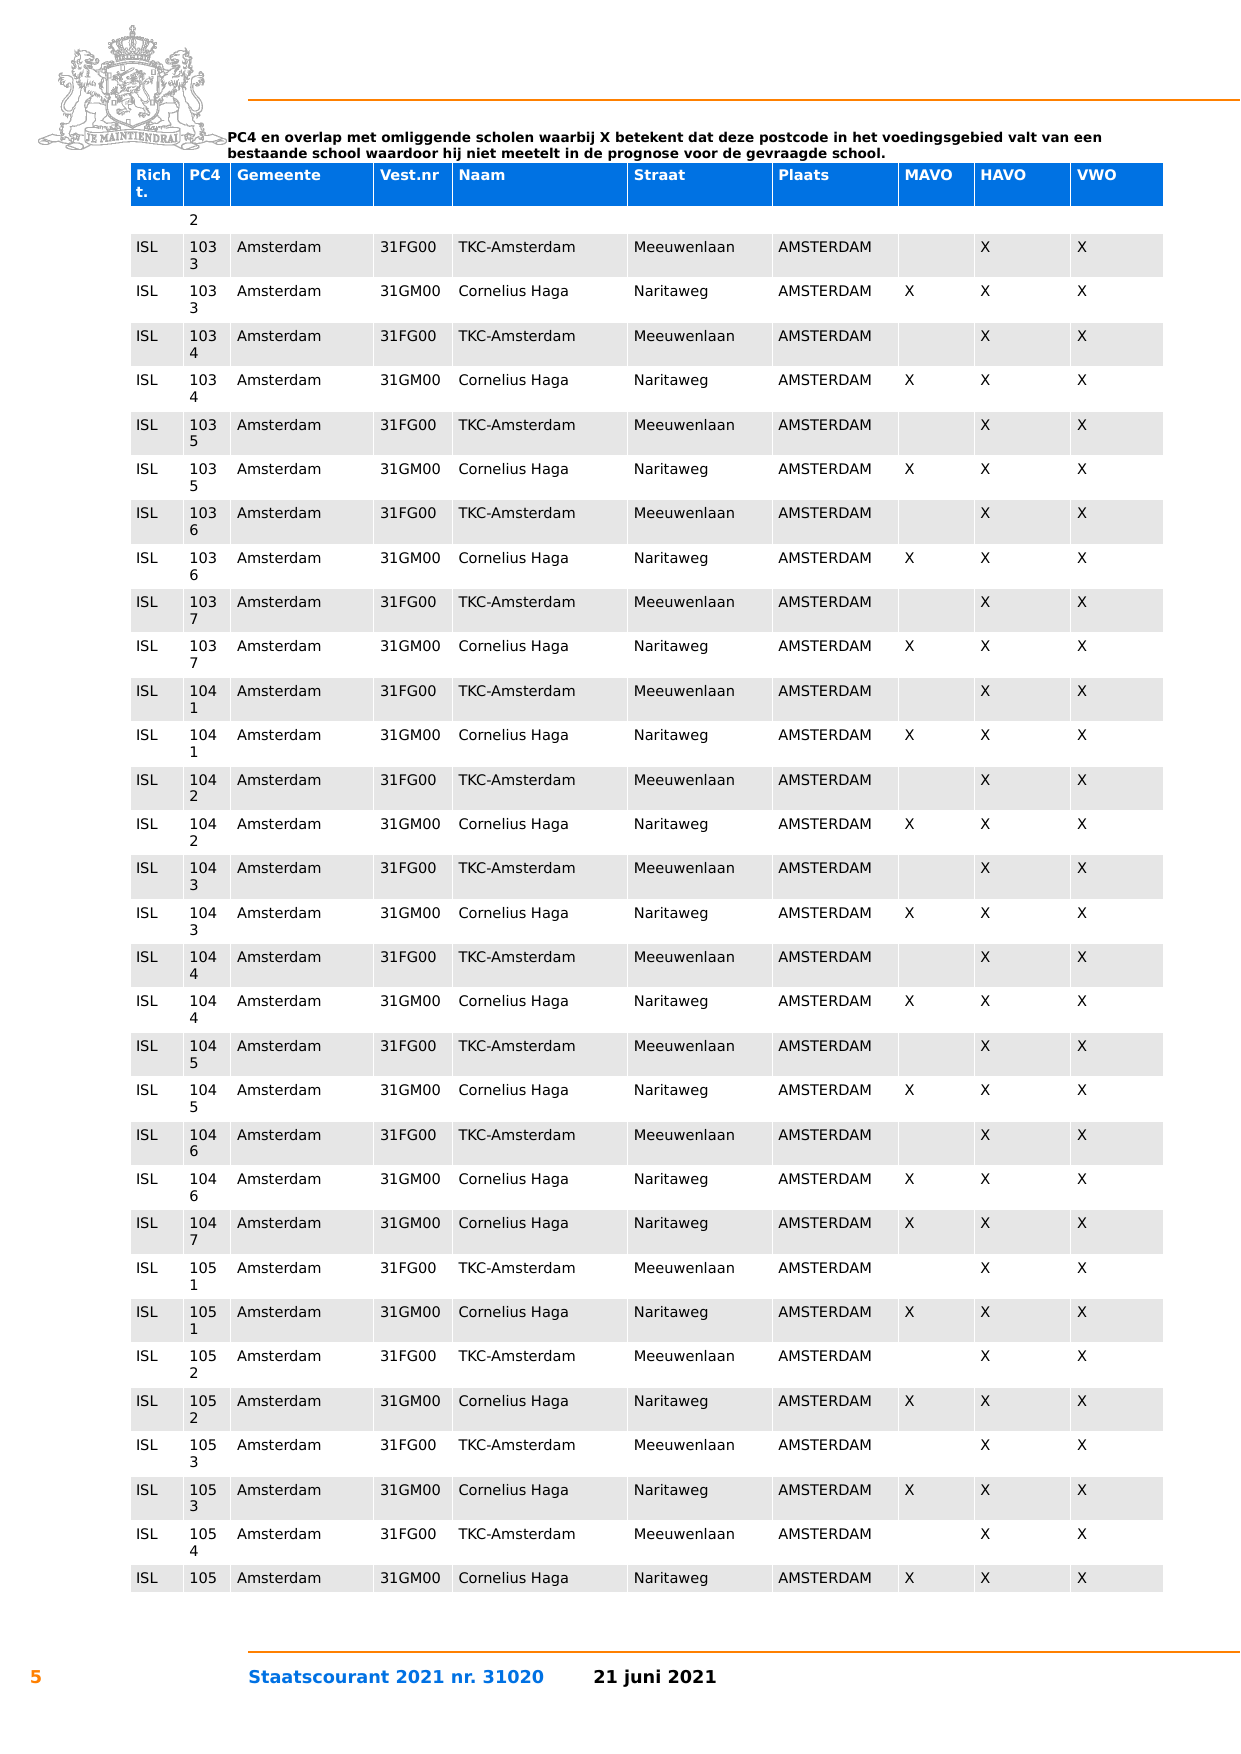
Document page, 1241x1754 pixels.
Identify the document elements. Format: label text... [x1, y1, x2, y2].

table_cell X [1071, 456, 1163, 499]
table_cell 31FG00 [374, 678, 452, 721]
table_cell AMSTERDAM [773, 279, 898, 322]
table_cell ISL [131, 678, 183, 721]
table_cell Richt. [131, 163, 183, 206]
table_cell 1037 [184, 634, 230, 677]
table_cell 1053 [184, 1432, 230, 1476]
table_cell 31GM00 [374, 545, 452, 588]
table_cell Amsterdam [231, 900, 373, 943]
table_cell Amsterdam [231, 323, 373, 366]
table_cell ISL [131, 367, 183, 411]
table_cell TKC-Amsterdam [453, 1033, 627, 1076]
table_cell Meeuwenlaan [628, 1033, 772, 1076]
table_cell Cornelius Haga [453, 1299, 627, 1342]
table_cell Amsterdam [231, 944, 373, 987]
table_cell X [1071, 944, 1163, 987]
table_cell Meeuwenlaan [628, 1521, 772, 1564]
table_cell X [975, 412, 1070, 455]
table_cell 1046 [184, 1122, 230, 1165]
table_cell ISL [131, 767, 183, 810]
table_cell X [1071, 1521, 1163, 1564]
table_cell X [975, 545, 1070, 588]
table_cell Amsterdam [231, 1122, 373, 1165]
table_cell X [1071, 1477, 1163, 1520]
table_cell X [1071, 545, 1163, 588]
table_cell X [975, 1344, 1070, 1387]
table_cell X [1071, 1122, 1163, 1165]
table_cell X [1071, 412, 1163, 455]
table_cell Meeuwenlaan [628, 678, 772, 721]
table_cell AMSTERDAM [773, 1077, 898, 1121]
table_cell [899, 767, 974, 810]
table_cell Meeuwenlaan [628, 855, 772, 899]
table_cell 31FG00 [374, 944, 452, 987]
table_cell AMSTERDAM [773, 1344, 898, 1387]
table_cell [453, 207, 627, 233]
table_cell ISL [131, 1477, 183, 1520]
table_cell 31FG00 [374, 1122, 452, 1165]
table_cell 1034 [184, 367, 230, 411]
table_cell Cornelius Haga [453, 1477, 627, 1520]
table_cell X [975, 1477, 1070, 1520]
table_cell TKC-Amsterdam [453, 855, 627, 899]
table_cell X [1071, 678, 1163, 721]
table_cell Meeuwenlaan [628, 412, 772, 455]
table_cell X [975, 500, 1070, 544]
table_cell 1043 [184, 855, 230, 899]
table_cell Naam [453, 163, 627, 206]
table_cell AMSTERDAM [773, 989, 898, 1032]
table_cell X [1071, 323, 1163, 366]
table_cell 1036 [184, 545, 230, 588]
table_cell AMSTERDAM [773, 1521, 898, 1564]
table_cell X [1071, 234, 1163, 277]
table_cell X [899, 811, 974, 854]
table_cell Amsterdam [231, 855, 373, 899]
table_cell AMSTERDAM [773, 944, 898, 987]
table_cell X [975, 456, 1070, 499]
table_cell X [975, 234, 1070, 277]
table_cell X [975, 1299, 1070, 1342]
table_cell X [975, 1521, 1070, 1564]
table_cell Amsterdam [231, 1521, 373, 1564]
table_cell [1071, 207, 1163, 233]
table_cell Cornelius Haga [453, 1388, 627, 1431]
table_cell AMSTERDAM [773, 367, 898, 411]
table_cell AMSTERDAM [773, 767, 898, 810]
table_cell 31GM00 [374, 1299, 452, 1342]
table_cell X [1071, 722, 1163, 766]
table_cell X [975, 1122, 1070, 1165]
table_cell 1052 [184, 1344, 230, 1387]
table_cell 31GM00 [374, 279, 452, 322]
table_cell X [975, 589, 1070, 632]
table_cell Cornelius Haga [453, 722, 627, 766]
table_cell X [899, 1210, 974, 1254]
table_cell 1046 [184, 1166, 230, 1209]
table_cell 1044 [184, 989, 230, 1032]
table_cell AMSTERDAM [773, 1299, 898, 1342]
table_cell Cornelius Haga [453, 1210, 627, 1254]
table_cell X [899, 722, 974, 766]
table_cell 31GM00 [374, 1210, 452, 1254]
table_cell 31FG00 [374, 234, 452, 277]
table_cell Amsterdam [231, 767, 373, 810]
table_cell 31GM00 [374, 811, 452, 854]
table_cell ISL [131, 1077, 183, 1121]
table_cell Cornelius Haga [453, 900, 627, 943]
table_cell AMSTERDAM [773, 412, 898, 455]
table_cell 31FG00 [374, 767, 452, 810]
table_cell Amsterdam [231, 500, 373, 544]
table_cell X [975, 944, 1070, 987]
table_cell [773, 207, 898, 233]
table_cell X [975, 1166, 1070, 1209]
table_cell TKC-Amsterdam [453, 234, 627, 277]
table_cell ISL [131, 722, 183, 766]
table_cell X [899, 456, 974, 499]
table_cell Naritaweg [628, 1210, 772, 1254]
table_cell AMSTERDAM [773, 634, 898, 677]
table_cell 105 [184, 1565, 230, 1592]
table_cell 1045 [184, 1033, 230, 1076]
table_cell ISL [131, 1255, 183, 1298]
table_cell ISL [131, 811, 183, 854]
table_cell AMSTERDAM [773, 811, 898, 854]
table_cell ISL [131, 989, 183, 1032]
table_cell [374, 207, 452, 233]
table_cell 31FG00 [374, 1344, 452, 1387]
table_cell X [1071, 1255, 1163, 1298]
table_cell Meeuwenlaan [628, 1122, 772, 1165]
table_cell 31GM00 [374, 722, 452, 766]
table_cell [899, 234, 974, 277]
table_cell AMSTERDAM [773, 1210, 898, 1254]
table_cell ISL [131, 500, 183, 544]
table_cell 1044 [184, 944, 230, 987]
table_cell [899, 412, 974, 455]
table_cell AMSTERDAM [773, 900, 898, 943]
table_cell Amsterdam [231, 1477, 373, 1520]
table_cell 1053 [184, 1477, 230, 1520]
table_cell Naritaweg [628, 634, 772, 677]
table_cell Amsterdam [231, 367, 373, 411]
table_cell TKC-Amsterdam [453, 412, 627, 455]
table_cell Naritaweg [628, 989, 772, 1032]
table_cell AMSTERDAM [773, 1255, 898, 1298]
table_cell X [899, 279, 974, 322]
table_cell 31FG00 [374, 589, 452, 632]
table_cell X [1071, 900, 1163, 943]
table_cell 1042 [184, 767, 230, 810]
table_cell X [899, 1477, 974, 1520]
table_cell ISL [131, 1033, 183, 1076]
table_cell Amsterdam [231, 1166, 373, 1209]
table_cell AMSTERDAM [773, 1166, 898, 1209]
table_cell [899, 1255, 974, 1298]
table_cell X [1071, 1077, 1163, 1121]
table_cell [899, 944, 974, 987]
table_cell ISL [131, 1299, 183, 1342]
table_cell MAVO [899, 163, 974, 206]
table_cell 2 [184, 207, 230, 233]
table_cell 1035 [184, 456, 230, 499]
table_cell 1045 [184, 1077, 230, 1121]
table_cell [975, 207, 1070, 233]
table_cell AMSTERDAM [773, 589, 898, 632]
table_cell X [975, 1255, 1070, 1298]
table_cell ISL [131, 944, 183, 987]
table_cell Amsterdam [231, 678, 373, 721]
table_cell AMSTERDAM [773, 678, 898, 721]
table_cell ISL [131, 1122, 183, 1165]
table_cell Amsterdam [231, 1388, 373, 1431]
table_cell X [899, 1388, 974, 1431]
table_cell X [975, 989, 1070, 1032]
picture [38, 25, 227, 150]
table_cell X [899, 1166, 974, 1209]
table_cell Plaats [773, 163, 898, 206]
table_cell Meeuwenlaan [628, 234, 772, 277]
table_cell ISL [131, 1432, 183, 1476]
table_cell X [1071, 855, 1163, 899]
table_cell X [975, 279, 1070, 322]
table_cell ISL [131, 589, 183, 632]
table_cell Vest.nr [374, 163, 452, 206]
table_cell TKC-Amsterdam [453, 944, 627, 987]
table_cell Meeuwenlaan [628, 323, 772, 366]
table_cell Naritaweg [628, 1388, 772, 1431]
table_cell Cornelius Haga [453, 279, 627, 322]
table_cell 1037 [184, 589, 230, 632]
table_cell X [975, 367, 1070, 411]
table_cell 31GM00 [374, 1565, 452, 1592]
table_cell 1051 [184, 1255, 230, 1298]
table_cell 31GM00 [374, 367, 452, 411]
table_cell Cornelius Haga [453, 989, 627, 1032]
table_cell [131, 207, 183, 233]
table_cell AMSTERDAM [773, 1432, 898, 1476]
table_cell Meeuwenlaan [628, 767, 772, 810]
table_cell Amsterdam [231, 1299, 373, 1342]
table_cell X [975, 1077, 1070, 1121]
table_cell [899, 1344, 974, 1387]
table_cell 31FG00 [374, 412, 452, 455]
table_cell 31FG00 [374, 1432, 452, 1476]
table_cell Naritaweg [628, 545, 772, 588]
table_cell 31GM00 [374, 1166, 452, 1209]
table_cell Amsterdam [231, 279, 373, 322]
table_cell X [1071, 811, 1163, 854]
table_cell ISL [131, 1388, 183, 1431]
table_cell ISL [131, 1166, 183, 1209]
table_cell 1033 [184, 279, 230, 322]
table_cell X [1071, 1210, 1163, 1254]
table_cell 31FG00 [374, 1255, 452, 1298]
table_cell Cornelius Haga [453, 367, 627, 411]
table_cell ISL [131, 412, 183, 455]
table_cell AMSTERDAM [773, 1033, 898, 1076]
table_cell TKC-Amsterdam [453, 1521, 627, 1564]
table_cell Cornelius Haga [453, 811, 627, 854]
table_cell TKC-Amsterdam [453, 678, 627, 721]
table_cell 1041 [184, 678, 230, 721]
table_cell ISL [131, 1565, 183, 1592]
table_cell 1034 [184, 323, 230, 366]
table_cell X [1071, 1565, 1163, 1592]
table_cell X [1071, 1344, 1163, 1387]
table_cell [899, 500, 974, 544]
table_cell TKC-Amsterdam [453, 323, 627, 366]
table_cell X [899, 367, 974, 411]
table_cell Naritaweg [628, 367, 772, 411]
table_cell Naritaweg [628, 279, 772, 322]
table_cell AMSTERDAM [773, 456, 898, 499]
table_cell Amsterdam [231, 1033, 373, 1076]
table_cell AMSTERDAM [773, 1122, 898, 1165]
table_cell [899, 855, 974, 899]
table_cell 31GM00 [374, 1477, 452, 1520]
table_cell [899, 589, 974, 632]
table_cell 31GM00 [374, 1388, 452, 1431]
table_cell Amsterdam [231, 1255, 373, 1298]
table_cell Meeuwenlaan [628, 589, 772, 632]
table_cell [899, 323, 974, 366]
table_cell Naritaweg [628, 900, 772, 943]
table_cell X [975, 1388, 1070, 1431]
table_cell TKC-Amsterdam [453, 767, 627, 810]
table_cell X [975, 1565, 1070, 1592]
table_cell Amsterdam [231, 1344, 373, 1387]
table_cell Naritaweg [628, 722, 772, 766]
table_cell X [899, 634, 974, 677]
table_cell Amsterdam [231, 989, 373, 1032]
table_cell X [1071, 1166, 1163, 1209]
table_cell Amsterdam [231, 1432, 373, 1476]
table_cell Naritaweg [628, 456, 772, 499]
table_cell 31GM00 [374, 634, 452, 677]
table_cell Amsterdam [231, 1077, 373, 1121]
table_cell Amsterdam [231, 722, 373, 766]
table_cell Meeuwenlaan [628, 1344, 772, 1387]
table_cell Amsterdam [231, 234, 373, 277]
table_cell Naritaweg [628, 1477, 772, 1520]
table_cell X [975, 1432, 1070, 1476]
table_cell X [975, 1033, 1070, 1076]
table_cell 1052 [184, 1388, 230, 1431]
table_cell 31FG00 [374, 855, 452, 899]
table_cell Naritaweg [628, 811, 772, 854]
table_cell Amsterdam [231, 1565, 373, 1592]
table_cell ISL [131, 279, 183, 322]
table_cell 1042 [184, 811, 230, 854]
table_cell Cornelius Haga [453, 634, 627, 677]
table_cell X [1071, 1033, 1163, 1076]
table_cell X [1071, 634, 1163, 677]
table_cell 31FG00 [374, 323, 452, 366]
table_cell X [1071, 767, 1163, 810]
table_cell X [899, 1077, 974, 1121]
table_cell Cornelius Haga [453, 1166, 627, 1209]
table_cell Cornelius Haga [453, 1565, 627, 1592]
table_cell AMSTERDAM [773, 855, 898, 899]
table_cell ISL [131, 1521, 183, 1564]
table_cell 31GM00 [374, 989, 452, 1032]
table_cell [899, 1122, 974, 1165]
table_cell 31FG00 [374, 1033, 452, 1076]
table_cell [899, 1521, 974, 1564]
table_cell AMSTERDAM [773, 1565, 898, 1592]
table_cell AMSTERDAM [773, 323, 898, 366]
table_cell X [975, 811, 1070, 854]
table_cell 31FG00 [374, 1521, 452, 1564]
table_cell 1051 [184, 1299, 230, 1342]
table_cell [899, 1432, 974, 1476]
table_cell X [975, 678, 1070, 721]
table_cell 1036 [184, 500, 230, 544]
table_cell TKC-Amsterdam [453, 589, 627, 632]
table_cell X [1071, 589, 1163, 632]
table_cell Amsterdam [231, 634, 373, 677]
table_cell ISL [131, 234, 183, 277]
table_cell ISL [131, 545, 183, 588]
table_cell Amsterdam [231, 456, 373, 499]
table_cell X [975, 767, 1070, 810]
table_cell X [975, 855, 1070, 899]
table_cell ISL [131, 323, 183, 366]
table_cell Meeuwenlaan [628, 1255, 772, 1298]
table_cell Straat [628, 163, 772, 206]
table_cell 1047 [184, 1210, 230, 1254]
table_cell AMSTERDAM [773, 234, 898, 277]
table_cell Naritaweg [628, 1299, 772, 1342]
table_cell X [975, 634, 1070, 677]
table_cell VWO [1071, 163, 1163, 206]
table_cell AMSTERDAM [773, 500, 898, 544]
table_cell HAVO [975, 163, 1070, 206]
table_cell [899, 207, 974, 233]
table_cell Amsterdam [231, 545, 373, 588]
table_cell Naritaweg [628, 1077, 772, 1121]
table_cell ISL [131, 456, 183, 499]
table_cell X [1071, 279, 1163, 322]
table_cell 31GM00 [374, 900, 452, 943]
table_cell [899, 1033, 974, 1076]
table_cell Naritaweg [628, 1565, 772, 1592]
table_cell Amsterdam [231, 412, 373, 455]
table_cell X [899, 1565, 974, 1592]
table_cell AMSTERDAM [773, 722, 898, 766]
table_cell Naritaweg [628, 1166, 772, 1209]
table_cell TKC-Amsterdam [453, 1432, 627, 1476]
table_cell ISL [131, 900, 183, 943]
table_cell Amsterdam [231, 1210, 373, 1254]
table_cell X [975, 900, 1070, 943]
table_cell X [899, 989, 974, 1032]
table_cell Amsterdam [231, 589, 373, 632]
table_cell X [975, 1210, 1070, 1254]
table_cell X [1071, 367, 1163, 411]
table_cell X [899, 1299, 974, 1342]
table_cell AMSTERDAM [773, 1477, 898, 1520]
table_cell PC4 [184, 163, 230, 206]
table_cell AMSTERDAM [773, 545, 898, 588]
table_cell ISL [131, 1210, 183, 1254]
table_cell TKC-Amsterdam [453, 1122, 627, 1165]
table_cell X [899, 900, 974, 943]
table_cell 1033 [184, 234, 230, 277]
table_cell TKC-Amsterdam [453, 1255, 627, 1298]
table_cell Amsterdam [231, 811, 373, 854]
table_cell TKC-Amsterdam [453, 1344, 627, 1387]
table_cell Cornelius Haga [453, 456, 627, 499]
table_cell ISL [131, 634, 183, 677]
table_cell 1054 [184, 1521, 230, 1564]
table_cell 31GM00 [374, 1077, 452, 1121]
table_cell TKC-Amsterdam [453, 500, 627, 544]
table_cell Meeuwenlaan [628, 1432, 772, 1476]
table_cell 31FG00 [374, 500, 452, 544]
table_cell X [899, 545, 974, 588]
table_cell 1041 [184, 722, 230, 766]
table_cell X [1071, 1299, 1163, 1342]
table_cell Gemeente [231, 163, 373, 206]
table_cell 1043 [184, 900, 230, 943]
table_cell 31GM00 [374, 456, 452, 499]
table_cell X [975, 323, 1070, 366]
table_cell [899, 678, 974, 721]
table_cell X [1071, 989, 1163, 1032]
table_cell Cornelius Haga [453, 1077, 627, 1121]
table_cell [231, 207, 373, 233]
table_cell X [1071, 1388, 1163, 1431]
table_cell Cornelius Haga [453, 545, 627, 588]
table_cell 1035 [184, 412, 230, 455]
table_cell AMSTERDAM [773, 1388, 898, 1431]
table_cell ISL [131, 1344, 183, 1387]
table_cell [628, 207, 772, 233]
table_cell X [975, 722, 1070, 766]
table_cell ISL [131, 855, 183, 899]
table_header PC4 en overlap met omliggende scholen waarbij X betekent dat deze postcode in het voedingsgebied valt van een bestaande school waardoor hij niet meetelt in de prognose voor de gevraagde school. [130, 130, 1163, 161]
table_cell Meeuwenlaan [628, 500, 772, 544]
table_cell Meeuwenlaan [628, 944, 772, 987]
table_cell X [1071, 1432, 1163, 1476]
table_cell X [1071, 500, 1163, 544]
